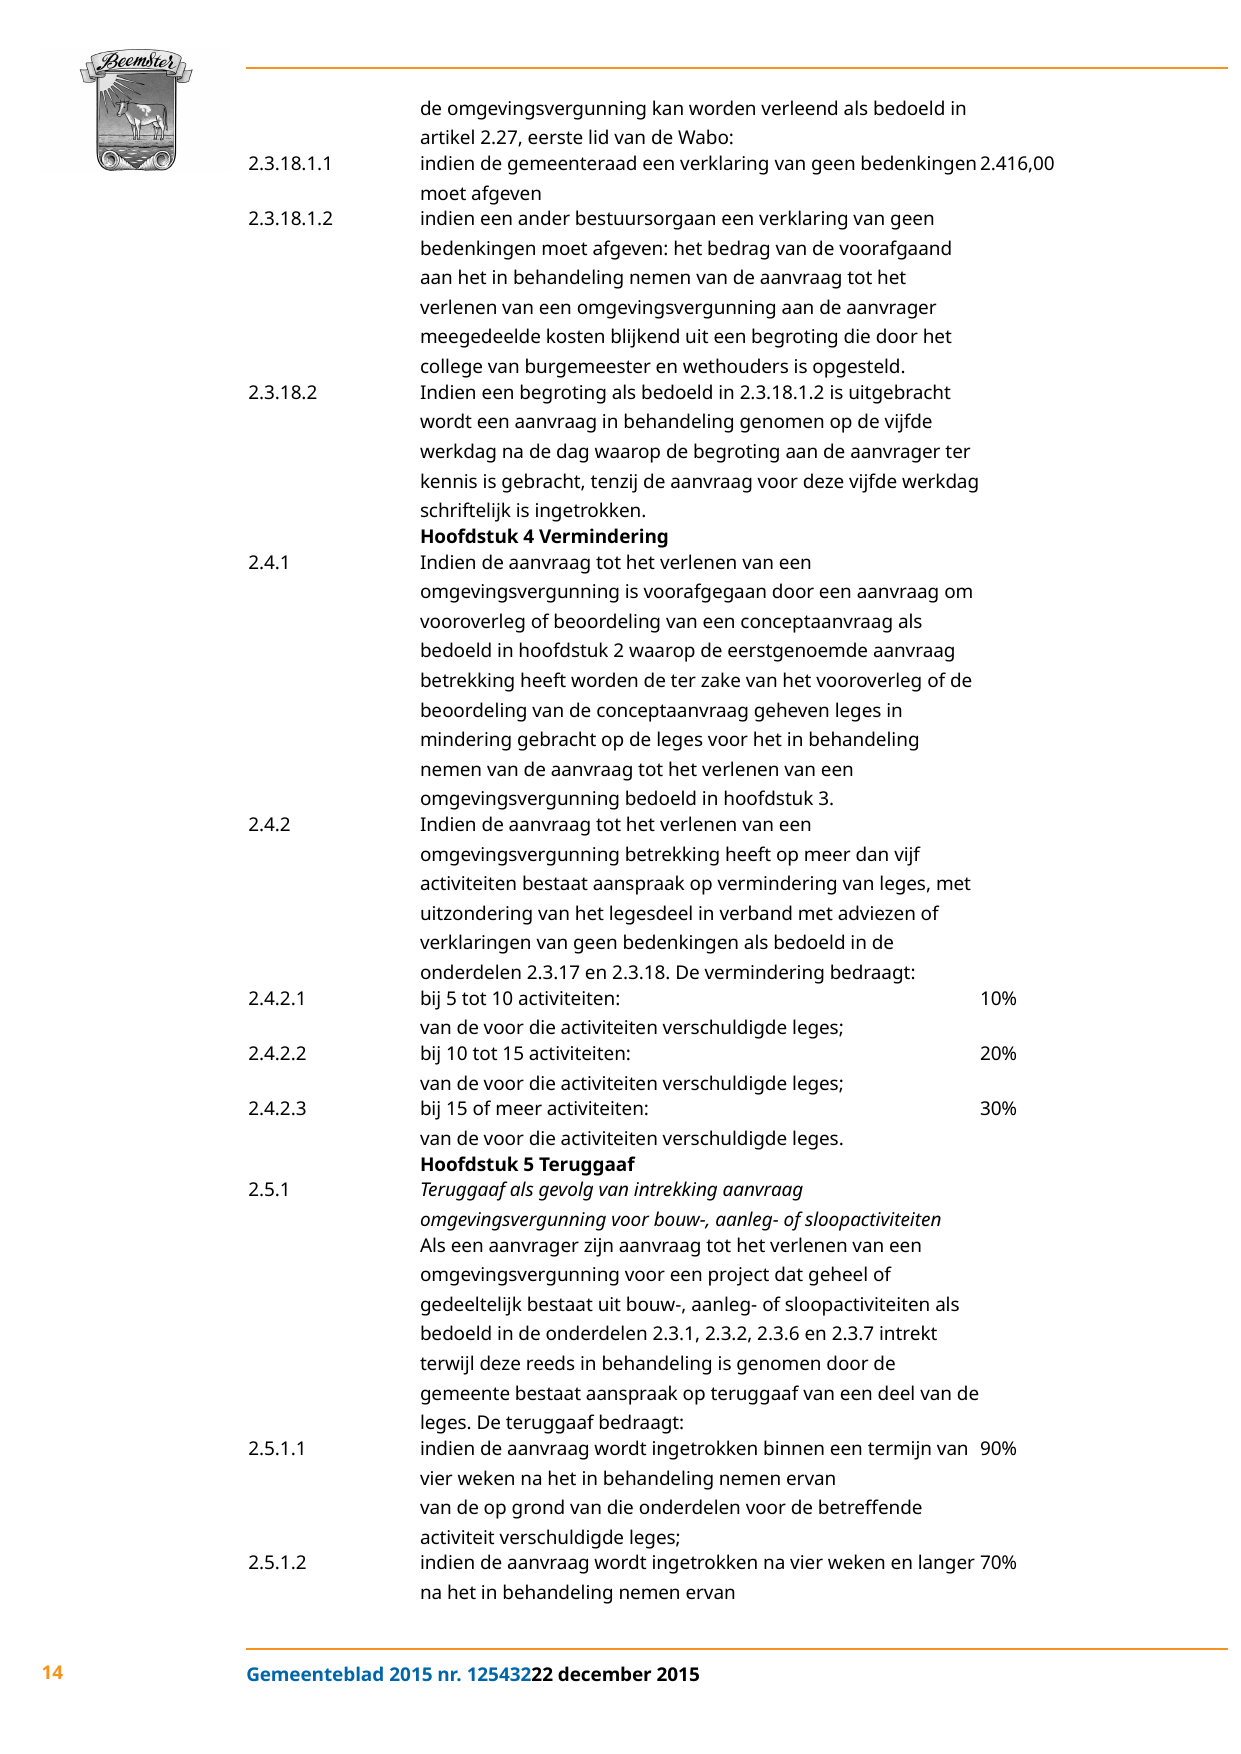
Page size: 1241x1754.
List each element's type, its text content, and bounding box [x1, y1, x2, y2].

table_cell [980, 549, 1152, 811]
table_cell 2.5.1.2 [248, 1550, 420, 1605]
table_cell Indien de aanvraag tot het verlenen van een omgevingsvergunning is voorafgegaan door een aanvraag om vooroverleg of beoordeling van een conceptaanvraag als bedoeld in hoofdstuk 2 waarop de eerstgenoemde aanvraag betrekking heeft worden de ter zake van het vooroverleg of de beoordeling van de conceptaanvraag geheven leges in mindering gebracht op de leges voor het in behandeling nemen van de aanvraag tot het verlenen van een omgevingsvergunning bedoeld in hoofdstuk 3. [420, 549, 980, 811]
table_cell indien de aanvraag wordt ingetrokken binnen een termijn van vier weken na het in behandeling nemen ervan van de op grond van die onderdelen voor de betreffende activiteit verschuldigde leges; [420, 1435, 980, 1549]
table_cell 2.3.18.1.1 [248, 150, 420, 205]
table_cell [248, 1151, 420, 1177]
table_cell 30% [980, 1096, 1152, 1151]
table_cell [980, 95, 1152, 150]
table_cell 2.4.2.3 [248, 1096, 420, 1151]
table_cell Hoofdstuk 5 Teruggaaf [420, 1151, 980, 1177]
table_cell 2.4.1 [248, 549, 420, 811]
table_cell [980, 205, 1152, 379]
table_cell [980, 523, 1152, 549]
table_cell Indien de aanvraag tot het verlenen van een omgevingsvergunning betrekking heeft op meer dan vijf activiteiten bestaat aanspraak op vermindering van leges, met uitzondering van het legesdeel in verband met adviezen of verklaringen van geen bedenkingen als bedoeld in de onderdelen 2.3.17 en 2.3.18. De vermindering bedraagt: [420, 811, 980, 985]
table_cell 90% [980, 1435, 1152, 1549]
table_cell [248, 95, 420, 150]
table_cell 2.4.2.2 [248, 1040, 420, 1096]
table_cell 2.416,00 [980, 150, 1152, 205]
table_cell de omgevingsvergunning kan worden verleend als bedoeld in artikel 2.27, eerste lid van de Wabo: [420, 95, 980, 150]
table_cell bij 10 tot 15 activiteiten: van de voor die activiteiten verschuldigde leges; [420, 1040, 980, 1096]
table_cell Hoofdstuk 4 Vermindering [420, 523, 980, 549]
table_cell Indien een begroting als bedoeld in 2.3.18.1.2 is uitgebracht wordt een aanvraag in behandeling genomen op de vijfde werkdag na de dag waarop de begroting aan de aanvrager ter kennis is gebracht, tenzij de aanvraag voor deze vijfde werkdag schriftelijk is ingetrokken. [420, 379, 980, 523]
table_cell [980, 379, 1152, 523]
table_cell 2.3.18.1.2 [248, 205, 420, 379]
table_cell 2.5.1.1 [248, 1435, 420, 1549]
table_cell bij 5 tot 10 activiteiten: van de voor die activiteiten verschuldigde leges; [420, 985, 980, 1040]
table_cell [980, 1151, 1152, 1177]
table_cell [980, 1232, 1152, 1435]
table_cell 2.4.2 [248, 811, 420, 985]
table_cell [248, 1232, 420, 1435]
table_cell 2.3.18.2 [248, 379, 420, 523]
table_cell bij 15 of meer activiteiten: van de voor die activiteiten verschuldigde leges. [420, 1096, 980, 1151]
table_cell Als een aanvrager zijn aanvraag tot het verlenen van een omgevingsvergunning voor een project dat geheel of gedeeltelijk bestaat uit bouw-, aanleg- of sloopactiviteiten als bedoeld in de onderdelen 2.3.1, 2.3.2, 2.3.6 en 2.3.7 intrekt terwijl deze reeds in behandeling is genomen door de gemeente bestaat aanspraak op teruggaaf van een deel van de leges. De teruggaaf bedraagt: [420, 1232, 980, 1435]
table_cell 20% [980, 1040, 1152, 1096]
table_cell 10% [980, 985, 1152, 1040]
table_cell [248, 523, 420, 549]
table_cell 2.5.1 [248, 1177, 420, 1232]
table_cell [980, 1177, 1152, 1232]
table_cell indien een ander bestuursorgaan een verklaring van geen bedenkingen moet afgeven: het bedrag van de voorafgaand aan het in behandeling nemen van de aanvraag tot het verlenen van een omgevingsvergunning aan de aanvrager meegedeelde kosten blijkend uit een begroting die door het college van burgemeester en wethouders is opgesteld. [420, 205, 980, 379]
table_cell indien de gemeenteraad een verklaring van geen bedenkingen moet afgeven [420, 150, 980, 205]
table_cell indien de aanvraag wordt ingetrokken na vier weken en langer na het in behandeling nemen ervan [420, 1550, 980, 1605]
table_cell 2.4.2.1 [248, 985, 420, 1040]
table_cell 70% [980, 1550, 1152, 1605]
table_cell [980, 811, 1152, 985]
table_cell Teruggaaf als gevolg van intrekking aanvraag omgevingsvergunning voor bouw-, aanleg- of sloopactiviteiten [420, 1177, 980, 1232]
picture [41, 47, 231, 172]
